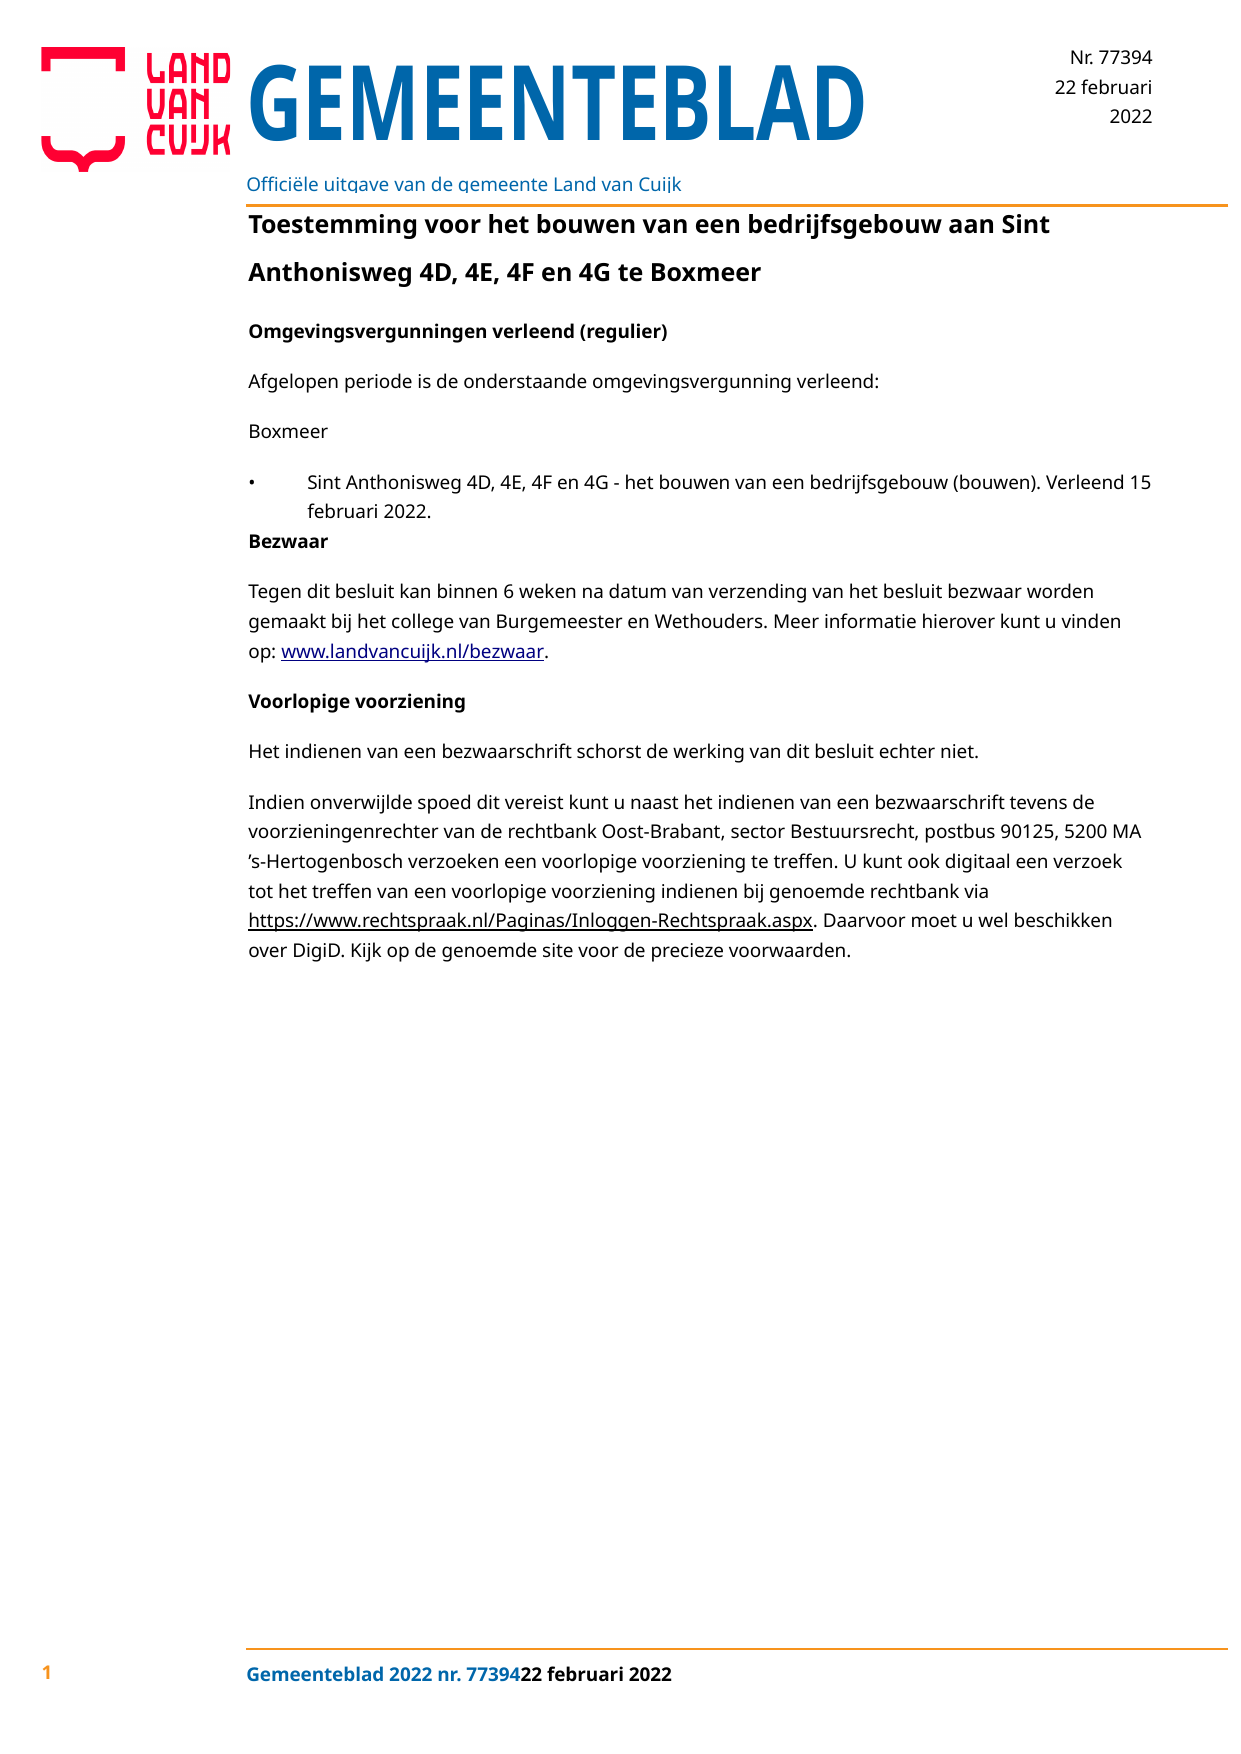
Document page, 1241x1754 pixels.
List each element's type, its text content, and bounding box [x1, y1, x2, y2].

text Het indienen van een bezwaarschrift schorst de werking van dit besluit echter niet. [248, 739, 1152, 764]
text Boxmeer [248, 419, 1152, 444]
text Indien onverwijlde spoed dit vereist kunt u naast het indienen van een bezwaarschrift tevens de voorzieningenrechter van de rechtbank Oost-Brabant, sector Bestuursrecht, postbus 90125, 5200 MA ’s-Hertogenbosch verzoeken een voorlopige voorziening te treffen. U kunt ook digitaal een verzoek tot het treffen van een voorlopige voorziening indienen bij genoemde rechtbank via https://www.rechtspraak.nl/Paginas/Inloggen-Rechtspraak.aspx. Daarvoor moet u wel beschikken over DigiD. Kijk op de genoemde site voor de precieze voorwaarden. [248, 789, 1152, 963]
text Afgelopen periode is de onderstaande omgevingsvergunning verleend: [248, 368, 1152, 394]
text Omgevingsvergunningen verleend (regulier) [248, 318, 1152, 344]
picture [41, 47, 231, 172]
text Voorlopige voorziening [248, 688, 1152, 714]
list Sint Anthonisweg 4D, 4E, 4F en 4G - het bouwen van een bedrijfsgebouw (bouwen). Verleend 15 februari 2022. [248, 469, 1152, 524]
text Bezwaar [248, 528, 1152, 554]
text Tegen dit besluit kan binnen 6 weken na datum van verzending van het besluit bezwaar worden gemaakt bij het college van Burgemeester en Wethouders. Meer informatie hierover kunt u vinden op: www.landvancuijk.nl/bezwaar. [248, 579, 1152, 664]
text Toestemming voor het bouwen van een bedrijfsgebouw aan Sint Anthonisweg 4D, 4E, 4F en 4G te Boxmeer [248, 207, 1152, 288]
